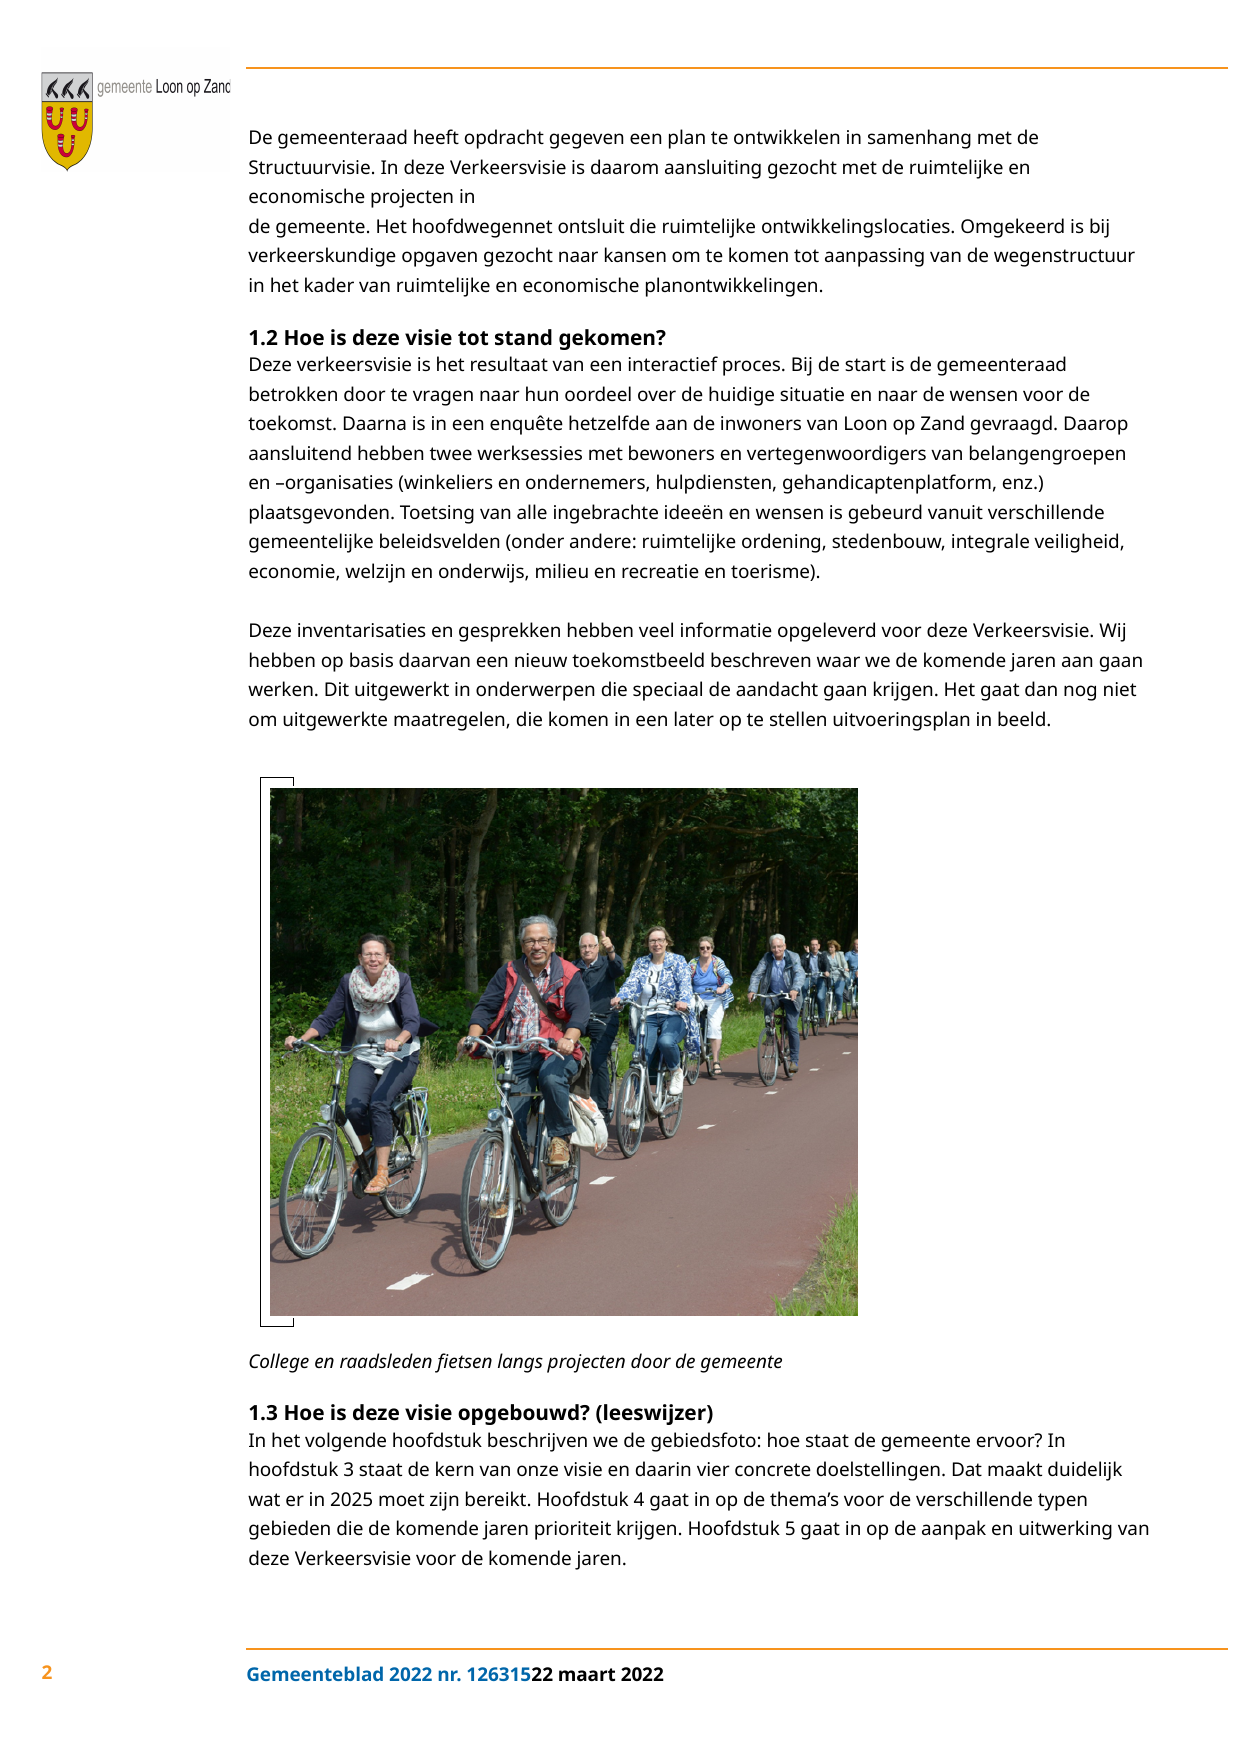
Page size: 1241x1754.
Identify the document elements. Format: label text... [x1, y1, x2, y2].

text Deze inventarisaties en gesprekken hebben veel informatie opgeleverd voor deze Verkeersvisie. Wij hebben op basis daarvan een nieuw toekomstbeeld beschreven waar we de komende jaren aan gaan werken. Dit uitgewerkt in onderwerpen die speciaal de aandacht gaan krijgen. Het gaat dan nog niet om uitgewerkte maatregelen, die komen in een later op te stellen uitvoeringsplan in beeld. [248, 617, 1152, 732]
text 1.3 Hoe is deze visie opgebouwd? (leeswijzer) [248, 1398, 1152, 1427]
text 1.2 Hoe is deze visie tot stand gekomen? [248, 323, 1152, 351]
text de gemeente. Het hoofdwegennet ontsluit die ruimtelijke ontwikkelingslocaties. Omgekeerd is bij verkeerskundige opgaven gezocht naar kansen om te komen tot aanpassing van de wegenstructuur in het kader van ruimtelijke en economische planontwikkelingen. [248, 213, 1152, 298]
picture [268, 786, 860, 1318]
text Deze verkeersvisie is het resultaat van een interactief proces. Bij de start is de gemeenteraad betrokken door te vragen naar hun oordeel over de huidige situatie en naar de wensen voor de toekomst. Daarna is in een enquête hetzelfde aan de inwoners van Loon op Zand gevraagd. Daarop aansluitend hebben twee werksessies met bewoners en vertegenwoordigers van belangengroepen en –organisaties (winkeliers en ondernemers, hulpdiensten, gehandicaptenplatform, enz.) plaatsgevonden. Toetsing van alle ingebrachte ideeën en wensen is gebeurd vanuit verschillende gemeentelijke beleidsvelden (onder andere: ruimtelijke ordening, stedenbouw, integrale veiligheid, economie, welzijn en onderwijs, milieu en recreatie en toerisme). [248, 351, 1152, 584]
text De gemeenteraad heeft opdracht gegeven een plan te ontwikkelen in samenhang met de Structuurvisie. In deze Verkeersvisie is daarom aansluiting gezocht met de ruimtelijke en economische projecten in [248, 124, 1152, 209]
text College en raadsleden fietsen langs projecten door de gemeente [248, 1348, 1152, 1374]
text In het volgende hoofdstuk beschrijven we de gebiedsfoto: hoe staat de gemeente ervoor? In hoofdstuk 3 staat de kern van onze visie en daarin vier concrete doelstellingen. Dat maakt duidelijk wat er in 2025 moet zijn bereikt. Hoofdstuk 4 gaat in op de thema’s voor de verschillende typen gebieden die de komende jaren prioriteit krijgen. Hoofdstuk 5 gaat in op de aanpak en uitwerking van deze Verkeersvisie voor de komende jaren. [248, 1427, 1152, 1571]
picture [41, 47, 231, 172]
